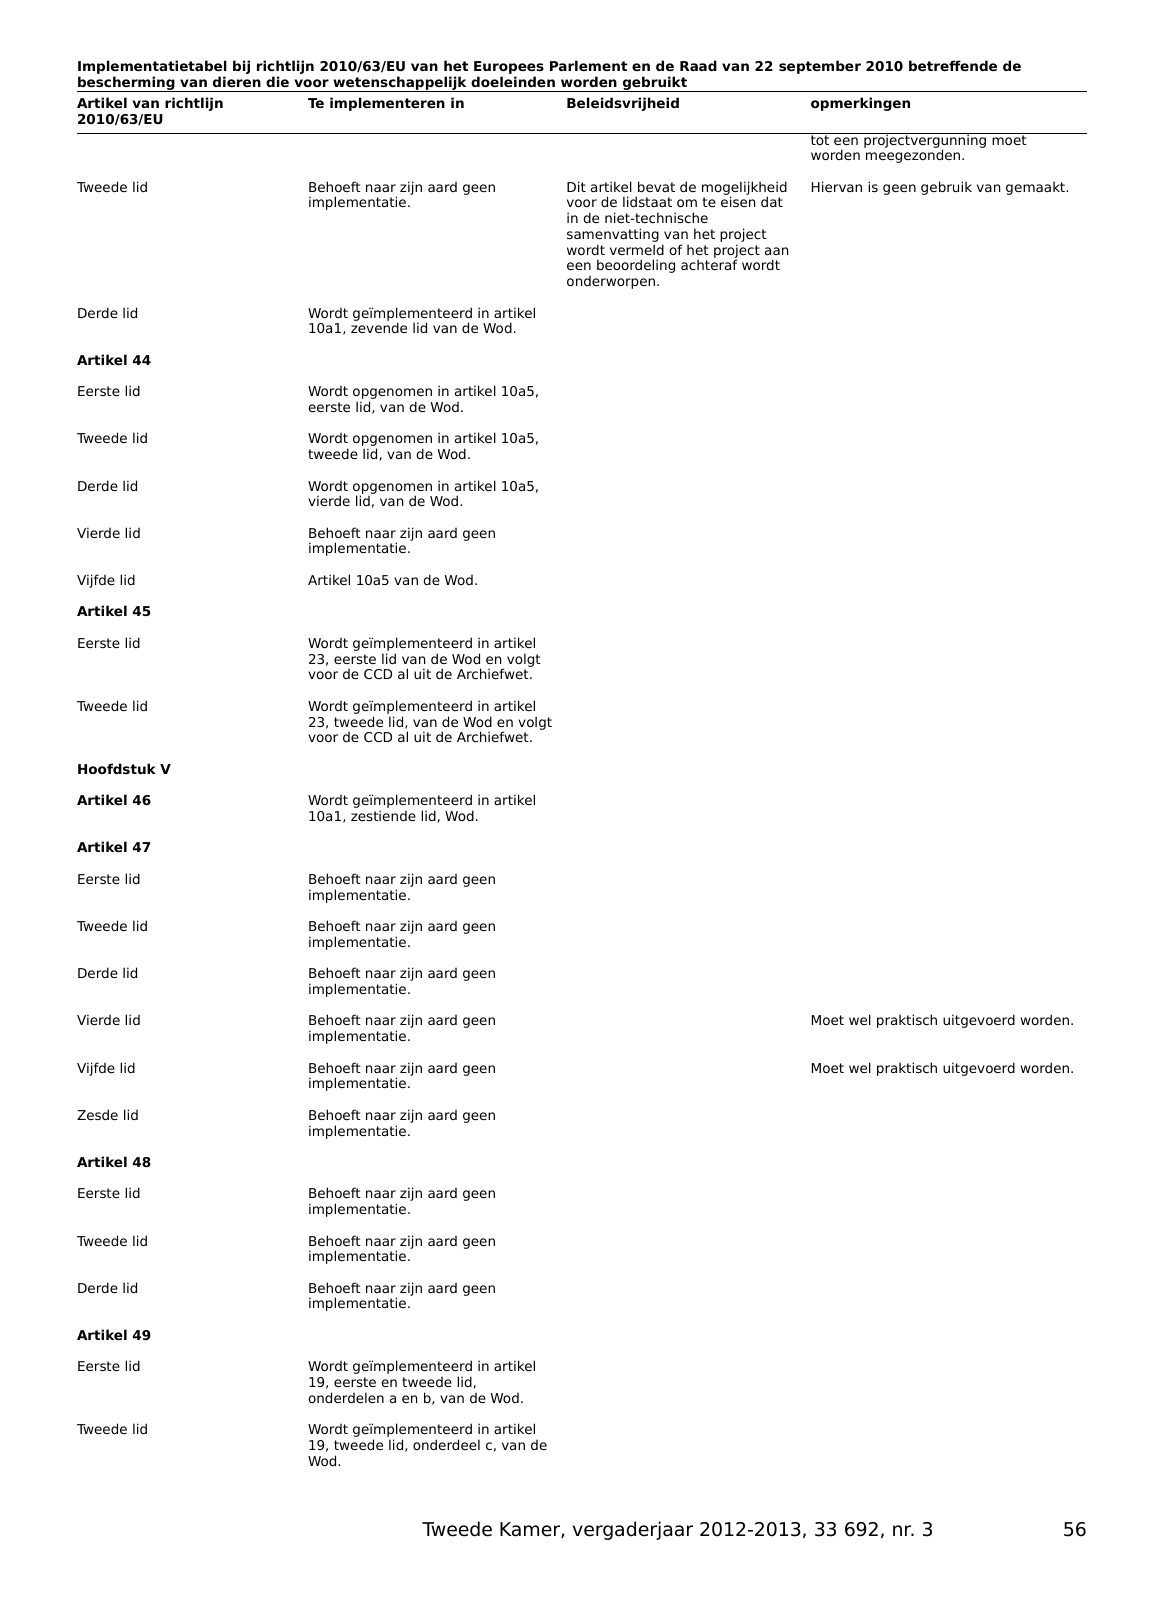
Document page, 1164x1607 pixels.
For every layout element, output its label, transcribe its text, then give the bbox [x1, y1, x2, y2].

table_cell [560, 1281, 804, 1312]
table_cell [805, 353, 1087, 368]
table_cell [302, 463, 560, 478]
table_cell Hoofdstuk V [77, 762, 302, 777]
table_cell Wordt geïmplementeerd in artikel 10a1, zestiende lid, Wod. [302, 793, 560, 824]
table_cell Behoeft naar zijn aard geen implementatie. [302, 1108, 560, 1139]
table_cell Wordt geïmplementeerd in artikel 19, tweede lid, onderdeel c, van de Wod. [302, 1422, 560, 1469]
table_cell Vierde lid [77, 1013, 302, 1045]
table_cell [560, 746, 804, 762]
table_cell [805, 1312, 1087, 1328]
table_cell [805, 1422, 1087, 1469]
table_cell [560, 1406, 804, 1422]
table_cell [560, 384, 804, 416]
table_cell Behoeft naar zijn aard geen implementatie. [302, 180, 560, 290]
table_cell Artikel 10a5 van de Wod. [302, 573, 560, 588]
table_cell [560, 762, 804, 777]
table_cell Artikel 45 [77, 604, 302, 620]
table_cell Wordt opgenomen in artikel 10a5, tweede lid, van de Wod. [302, 431, 560, 463]
table_cell [560, 1060, 804, 1092]
table_cell [805, 1171, 1087, 1186]
table_cell [560, 1045, 804, 1060]
table_cell Moet wel praktisch uitgevoerd worden. [805, 1060, 1087, 1092]
table_cell [805, 793, 1087, 824]
table_cell Eerste lid [77, 1186, 302, 1218]
table_cell [805, 573, 1087, 588]
table_cell [560, 573, 804, 588]
table_cell [805, 1186, 1087, 1218]
table_cell Derde lid [77, 966, 302, 997]
table_cell [560, 1139, 804, 1155]
table_cell Eerste lid [77, 384, 302, 416]
table_cell [77, 1265, 302, 1281]
table_header Implementatietabel bij richtlijn 2010/63/EU van het Europees Parlement en de Raad van 22 september 2010 betreffende de bescherming van dieren die voor wetenschappelijk doeleinden worden gebruikt [77, 59, 1087, 91]
table_cell Hiervan is geen gebruik van gemaakt. [805, 180, 1087, 290]
table_cell [560, 1422, 804, 1469]
table_cell Tweede lid [77, 431, 302, 463]
table_cell [560, 557, 804, 573]
table_cell [805, 557, 1087, 573]
table_cell [302, 416, 560, 431]
table_cell [77, 1406, 302, 1422]
table_cell [302, 290, 560, 305]
table_cell Behoeft naar zijn aard geen implementatie. [302, 1234, 560, 1265]
table_cell [805, 604, 1087, 620]
table_cell [805, 856, 1087, 872]
table_cell Behoeft naar zijn aard geen implementatie. [302, 526, 560, 557]
table_cell Zesde lid [77, 1108, 302, 1139]
table_cell [805, 479, 1087, 510]
table_cell Wordt geïmplementeerd in artikel 10a1, zevende lid van de Wod. [302, 305, 560, 337]
table_cell Tweede lid [77, 180, 302, 290]
table_cell [77, 998, 302, 1013]
table_cell Beleidsvrijheid [560, 92, 804, 132]
table_cell Eerste lid [77, 872, 302, 903]
table_cell [560, 1328, 804, 1343]
table_cell [560, 998, 804, 1013]
table_cell [805, 305, 1087, 337]
table_cell [805, 1344, 1087, 1359]
table_cell [77, 416, 302, 431]
table_cell [302, 1139, 560, 1155]
table_cell [302, 604, 560, 620]
table_cell Derde lid [77, 1281, 302, 1312]
table_cell [560, 1171, 804, 1186]
table_cell [805, 683, 1087, 699]
table_cell [302, 1092, 560, 1108]
table_cell [77, 589, 302, 604]
table_cell Vijfde lid [77, 1060, 302, 1092]
table_cell [560, 1108, 804, 1139]
table_cell [560, 526, 804, 557]
table_cell [560, 1265, 804, 1281]
table_cell [302, 134, 560, 164]
table_cell [805, 746, 1087, 762]
table_cell Derde lid [77, 305, 302, 337]
table_cell [560, 353, 804, 368]
table_cell [302, 353, 560, 368]
table_cell Tweede lid [77, 699, 302, 746]
table_cell Behoeft naar zijn aard geen implementatie. [302, 919, 560, 950]
table_cell [77, 164, 302, 179]
table_cell Moet wel praktisch uitgevoerd worden. [805, 1013, 1087, 1045]
table_cell [77, 825, 302, 840]
table_cell [805, 1108, 1087, 1139]
table_cell [805, 1218, 1087, 1233]
table_cell Eerste lid [77, 1359, 302, 1406]
table_cell [805, 699, 1087, 746]
table_cell Artikel 49 [77, 1328, 302, 1343]
table_cell Wordt opgenomen in artikel 10a5, vierde lid, van de Wod. [302, 479, 560, 510]
table_cell [560, 589, 804, 604]
table_cell [302, 1155, 560, 1171]
table_cell [560, 683, 804, 699]
table_cell [805, 1359, 1087, 1406]
table_cell Tweede lid [77, 1422, 302, 1469]
table_cell [302, 557, 560, 573]
table_cell [77, 463, 302, 478]
table_cell [302, 510, 560, 526]
table_cell [560, 510, 804, 526]
table_cell [560, 620, 804, 636]
table_cell Vijfde lid [77, 573, 302, 588]
table_cell [302, 1045, 560, 1060]
table_cell [77, 620, 302, 636]
table_cell [805, 903, 1087, 919]
table_cell [77, 510, 302, 526]
table_cell [805, 164, 1087, 179]
table_cell [805, 919, 1087, 950]
table_cell [302, 840, 560, 856]
table_cell [560, 290, 804, 305]
table_cell [805, 337, 1087, 353]
table_cell Artikel 44 [77, 353, 302, 368]
table_cell tot een projectvergunning moet worden meegezonden. [805, 134, 1087, 164]
table_cell Behoeft naar zijn aard geen implementatie. [302, 872, 560, 903]
table_cell [805, 620, 1087, 636]
table_cell [805, 950, 1087, 966]
table_cell [302, 998, 560, 1013]
table_cell [560, 1312, 804, 1328]
table_cell [302, 950, 560, 966]
table_cell [560, 134, 804, 164]
table_cell [805, 463, 1087, 478]
table_cell [302, 903, 560, 919]
table_cell [77, 1139, 302, 1155]
table_cell [805, 368, 1087, 384]
table_cell [560, 777, 804, 793]
table_cell [560, 164, 804, 179]
table_cell Artikel 46 [77, 793, 302, 824]
table_cell [805, 1234, 1087, 1265]
table_cell [77, 337, 302, 353]
table_cell [302, 1328, 560, 1343]
table_cell Behoeft naar zijn aard geen implementatie. [302, 1060, 560, 1092]
table_cell [805, 1139, 1087, 1155]
table_cell [302, 762, 560, 777]
table_cell [805, 384, 1087, 416]
table_cell Behoeft naar zijn aard geen implementatie. [302, 1013, 560, 1045]
table_cell [77, 134, 302, 164]
table_cell Eerste lid [77, 636, 302, 683]
table_cell Tweede lid [77, 919, 302, 950]
table_cell [302, 337, 560, 353]
table_cell [77, 856, 302, 872]
table_cell [560, 1013, 804, 1045]
table_cell [560, 1359, 804, 1406]
table_cell Wordt geïmplementeerd in artikel 23, eerste lid van de Wod en volgt voor de CCD al uit de Archiefwet. [302, 636, 560, 683]
table_cell Behoeft naar zijn aard geen implementatie. [302, 1281, 560, 1312]
table_cell [302, 746, 560, 762]
table_cell [560, 872, 804, 903]
table_cell [77, 1092, 302, 1108]
table_cell [302, 1171, 560, 1186]
table_cell [805, 966, 1087, 997]
table_cell [560, 966, 804, 997]
table_cell [77, 368, 302, 384]
table_cell [560, 416, 804, 431]
table_cell [560, 840, 804, 856]
table_cell [805, 1328, 1087, 1343]
table_cell Derde lid [77, 479, 302, 510]
table_cell [560, 919, 804, 950]
table_cell [560, 856, 804, 872]
table_cell [302, 368, 560, 384]
table_cell Wordt geïmplementeerd in artikel 19, eerste en tweede lid, onderdelen a en b, van de Wod. [302, 1359, 560, 1406]
table_cell [560, 305, 804, 337]
table_cell Wordt opgenomen in artikel 10a5, eerste lid, van de Wod. [302, 384, 560, 416]
table_cell [77, 683, 302, 699]
table_cell [302, 856, 560, 872]
table_cell [560, 793, 804, 824]
table_cell [302, 1312, 560, 1328]
table_cell [302, 620, 560, 636]
table_cell [805, 526, 1087, 557]
table_cell Wordt geïmplementeerd in artikel 23, tweede lid, van de Wod en volgt voor de CCD al uit de Archiefwet. [302, 699, 560, 746]
table_cell [560, 950, 804, 966]
table_cell [805, 636, 1087, 683]
table_cell Behoeft naar zijn aard geen implementatie. [302, 966, 560, 997]
table_cell [77, 746, 302, 762]
table_cell [77, 557, 302, 573]
table_cell [560, 463, 804, 478]
table_cell [77, 290, 302, 305]
table_cell [805, 416, 1087, 431]
table_cell [302, 164, 560, 179]
table_cell [77, 903, 302, 919]
table_cell [805, 1045, 1087, 1060]
table_cell [560, 825, 804, 840]
table_cell [77, 1171, 302, 1186]
table_cell Artikel 48 [77, 1155, 302, 1171]
table_cell [302, 589, 560, 604]
table_cell Tweede lid [77, 1234, 302, 1265]
table_cell [805, 510, 1087, 526]
table_cell [560, 1186, 804, 1218]
table_cell [805, 1406, 1087, 1422]
table_cell [805, 1092, 1087, 1108]
table_cell [805, 777, 1087, 793]
table_cell [805, 1265, 1087, 1281]
table_cell [77, 1344, 302, 1359]
table_cell [560, 1234, 804, 1265]
table_cell [805, 1155, 1087, 1171]
table_cell [805, 589, 1087, 604]
table_cell [560, 1155, 804, 1171]
table_cell Artikel van richtlijn 2010/63/EU [77, 92, 302, 132]
table_cell [77, 777, 302, 793]
table_cell [560, 431, 804, 463]
table_cell [77, 1218, 302, 1233]
table_cell [560, 479, 804, 510]
table_cell Behoeft naar zijn aard geen implementatie. [302, 1186, 560, 1218]
table_cell [560, 1218, 804, 1233]
table_cell [302, 777, 560, 793]
table_cell [805, 290, 1087, 305]
table_cell [302, 1406, 560, 1422]
table_cell Te implementeren in [302, 92, 560, 132]
table_cell [560, 636, 804, 683]
table_cell [805, 431, 1087, 463]
table_cell [77, 950, 302, 966]
table_cell [77, 1045, 302, 1060]
table_cell [805, 1281, 1087, 1312]
table_cell [560, 337, 804, 353]
table_cell [805, 872, 1087, 903]
table_cell [805, 840, 1087, 856]
table_cell opmerkingen [805, 92, 1087, 132]
table_cell [560, 1092, 804, 1108]
table_cell [805, 762, 1087, 777]
table_cell [560, 699, 804, 746]
table_cell [302, 1218, 560, 1233]
table_cell [560, 604, 804, 620]
table_cell [302, 1265, 560, 1281]
table_cell [560, 368, 804, 384]
table_cell [77, 1312, 302, 1328]
table_cell [560, 1344, 804, 1359]
table_cell [302, 683, 560, 699]
table_cell Artikel 47 [77, 840, 302, 856]
table_cell [560, 903, 804, 919]
table_cell [805, 825, 1087, 840]
table_cell [302, 825, 560, 840]
table_cell [805, 998, 1087, 1013]
table_cell Dit artikel bevat de mogelijkheid voor de lidstaat om te eisen dat in de niet-technische samenvatting van het project wordt vermeld of het project aan een beoordeling achteraf wordt onderworpen. [560, 180, 804, 290]
table_cell [302, 1344, 560, 1359]
table_cell Vierde lid [77, 526, 302, 557]
